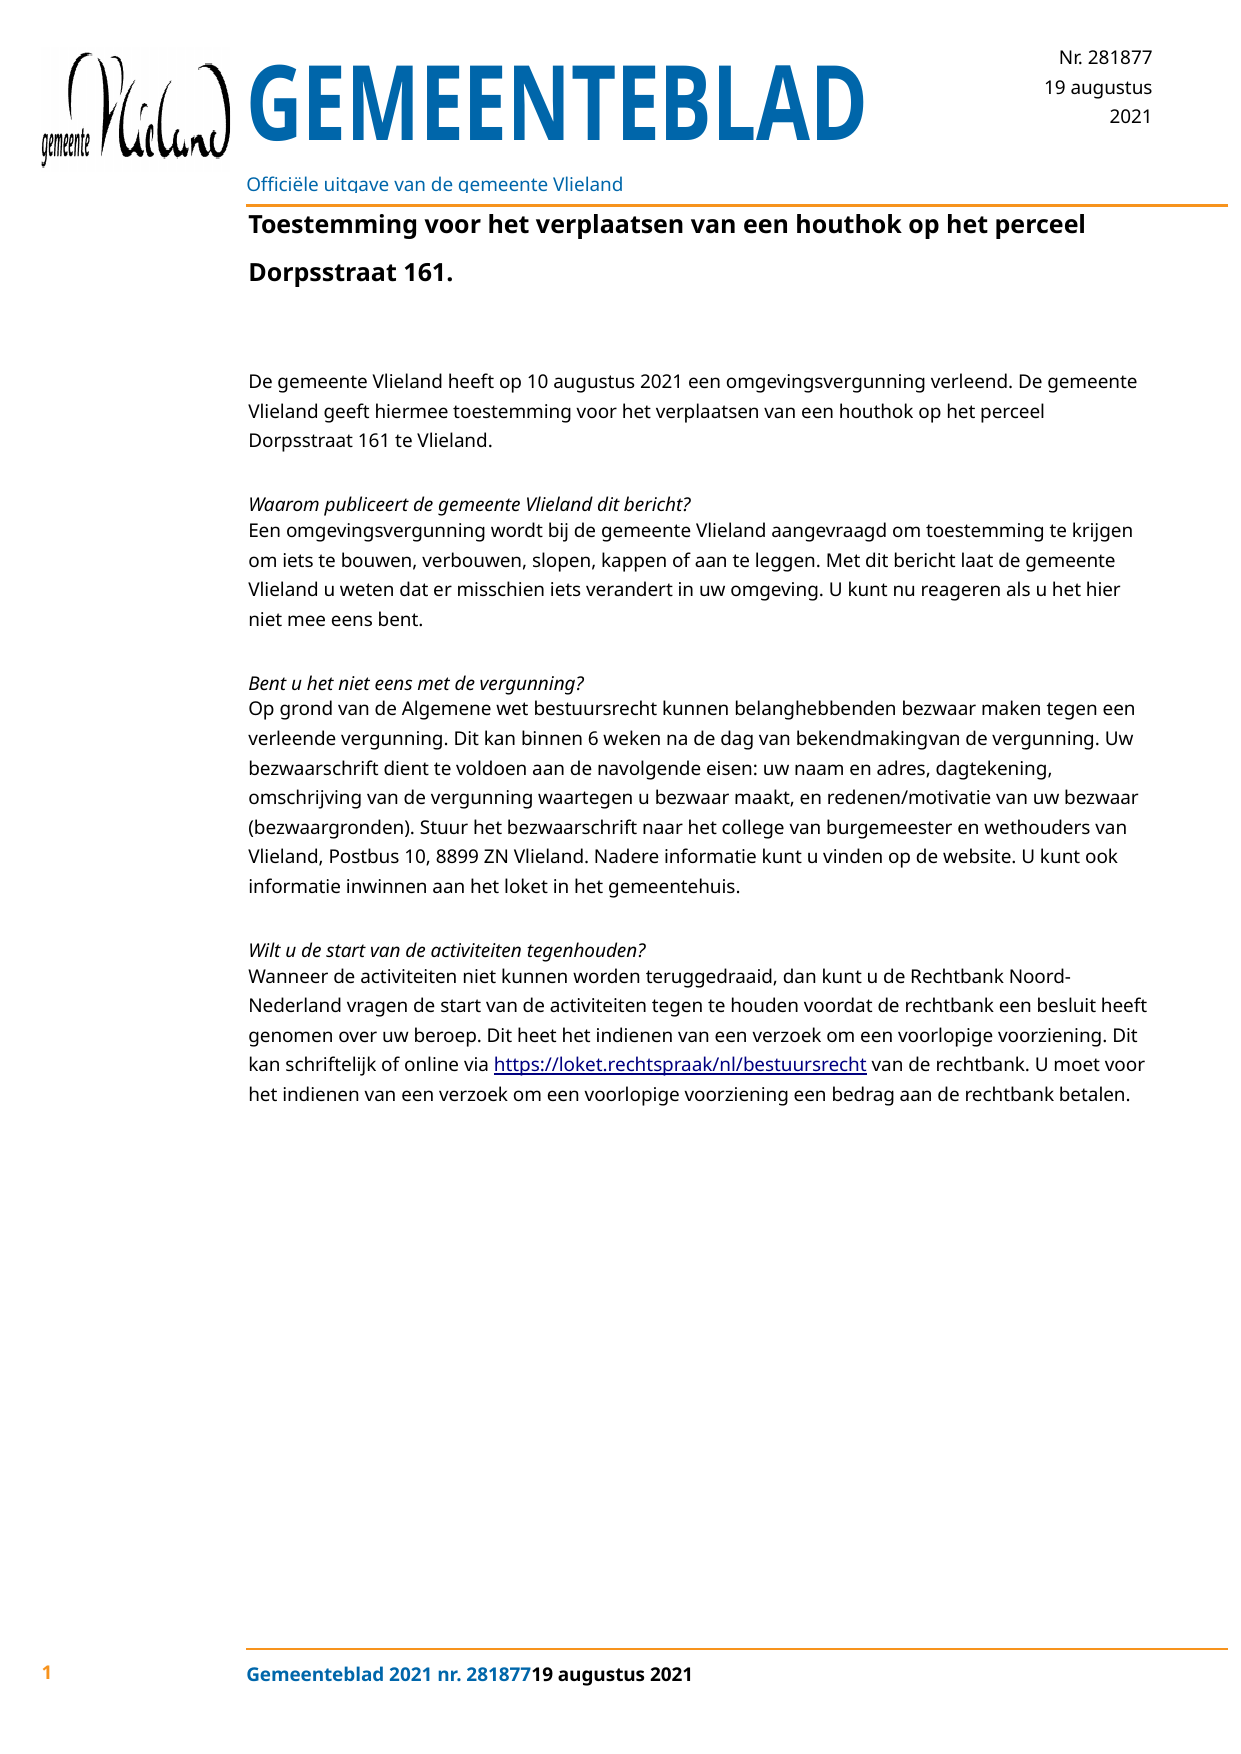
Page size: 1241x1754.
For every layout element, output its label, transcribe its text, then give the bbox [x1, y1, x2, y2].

text Waarom publiceert de gemeente Vlieland dit bericht? [248, 491, 1152, 517]
text Toestemming voor het verplaatsen van een houthok op het perceel Dorpsstraat 161. [248, 207, 1152, 288]
picture [41, 47, 231, 172]
text De gemeente Vlieland heeft op 10 augustus 2021 een omgevingsvergunning verleend. De gemeente Vlieland geeft hiermee toestemming voor het verplaatsen van een houthok op het perceel Dorpsstraat 161 te Vlieland. [248, 368, 1152, 453]
text Een omgevingsvergunning wordt bij de gemeente Vlieland aangevraagd om toestemming te krijgen om iets te bouwen, verbouwen, slopen, kappen of aan te leggen. Met dit bericht laat de gemeente Vlieland u weten dat er misschien iets verandert in uw omgeving. U kunt nu reageren als u het hier niet mee eens bent. [248, 517, 1152, 632]
text Bent u het niet eens met de vergunning? [248, 670, 1152, 696]
text Wilt u de start van de activiteiten tegenhouden? [248, 937, 1152, 963]
text Op grond van de Algemene wet bestuursrecht kunnen belanghebbenden bezwaar maken tegen een verleende vergunning. Dit kan binnen 6 weken na de dag van bekendmakingvan de vergunning. Uw bezwaarschrift dient te voldoen aan de navolgende eisen: uw naam en adres, dagtekening, omschrijving van de vergunning waartegen u bezwaar maakt, en redenen/motivatie van uw bezwaar (bezwaargronden). Stuur het bezwaarschrift naar het college van burgemeester en wethouders van Vlieland, Postbus 10, 8899 ZN Vlieland. Nadere informatie kunt u vinden op de website. U kunt ook informatie inwinnen aan het loket in het gemeentehuis. [248, 696, 1152, 899]
text Wanneer de activiteiten niet kunnen worden teruggedraaid, dan kunt u de Rechtbank Noord-Nederland vragen de start van de activiteiten tegen te houden voordat de rechtbank een besluit heeft genomen over uw beroep. Dit heet het indienen van een verzoek om een voorlopige voorziening. Dit kan schriftelijk of online via https://loket.rechtspraak/nl/bestuursrecht van de rechtbank. U moet voor het indienen van een verzoek om een voorlopige voorziening een bedrag aan de rechtbank betalen. [248, 963, 1152, 1107]
